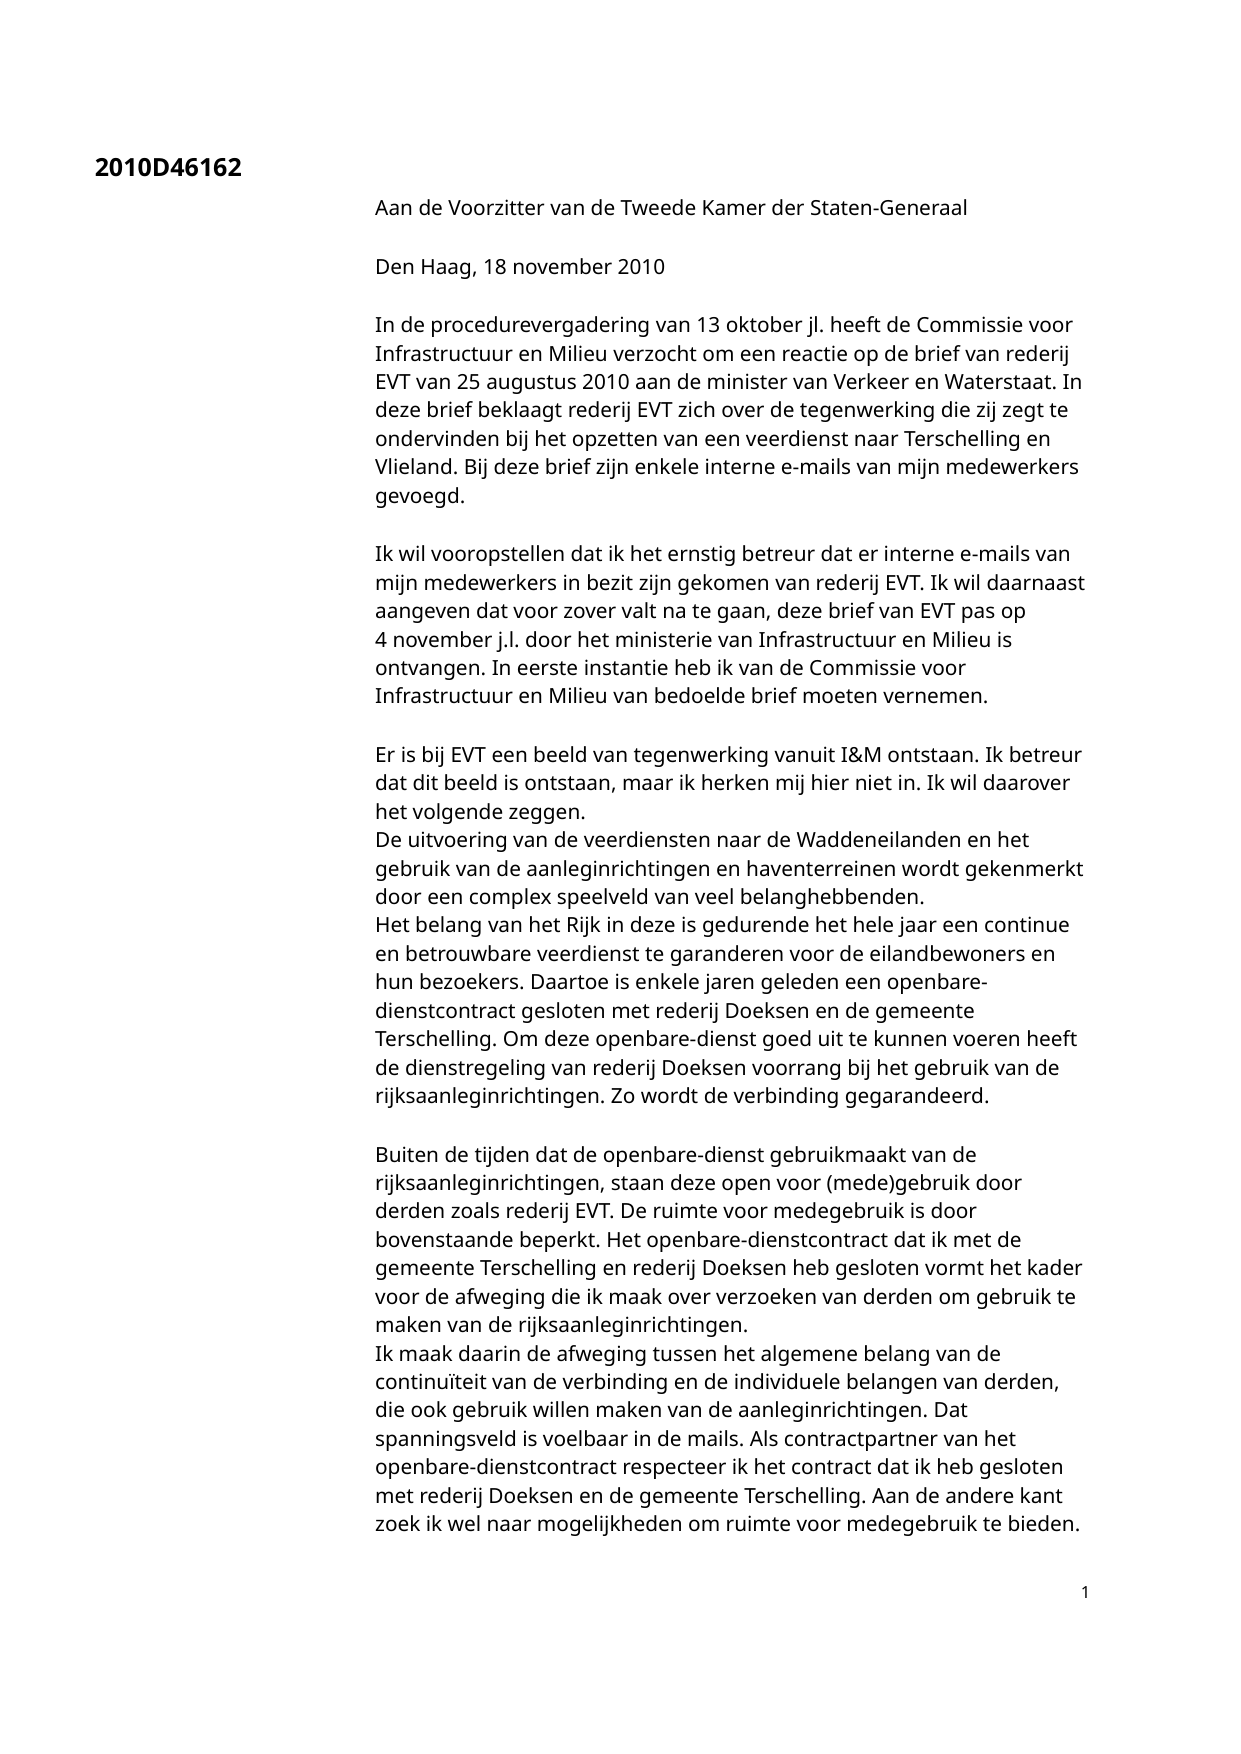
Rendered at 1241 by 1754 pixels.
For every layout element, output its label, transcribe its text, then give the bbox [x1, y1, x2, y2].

text Het belang van het Rijk in deze is gedurende het hele jaar een continue en betrouwbare veerdienst te garanderen voor de eilandbewoners en hun bezoekers. Daartoe is enkele jaren geleden een openbare-dienstcontract gesloten met rederij Doeksen en de gemeente Terschelling. Om deze openbare-dienst goed uit te kunnen voeren heeft de dienstregeling van rederij Doeksen voorrang bij het gebruik van de rijksaanleginrichtingen. Zo wordt de verbinding gegarandeerd. [375, 911, 1090, 1110]
text In de procedurevergadering van 13 oktober jl. heeft de Commissie voor Infrastructuur en Milieu verzocht om een reactie op de brief van rederij EVT van 25 augustus 2010 aan de minister van Verkeer en Waterstaat. In deze brief beklaagt rederij EVT zich over de tegenwerking die zij zegt te ondervinden bij het opzetten van een veerdienst naar Terschelling en Vlieland. Bij deze brief zijn enkele interne e-mails van mijn medewerkers gevoegd. [375, 310, 1090, 509]
text Aan de Voorzitter van de Tweede Kamer der Staten-Generaal [375, 193, 1090, 222]
text Ik maak daarin de afweging tussen het algemene belang van de continuïteit van de verbinding en de individuele belangen van derden, die ook gebruik willen maken van de aanleginrichtingen. Dat spanningsveld is voelbaar in de mails. Als contractpartner van het openbare-dienstcontract respecteer ik het contract dat ik heb gesloten met rederij Doeksen en de gemeente Terschelling. Aan de andere kant zoek ik wel naar mogelijkheden om ruimte voor medegebruik te bieden. [375, 1339, 1090, 1538]
text 2010D46162 [94, 150, 328, 184]
text Buiten de tijden dat de openbare-dienst gebruikmaakt van de rijksaanleginrichtingen, staan deze open voor (mede)gebruik door derden zoals rederij EVT. De ruimte voor medegebruik is door bovenstaande beperkt. Het openbare-dienstcontract dat ik met de gemeente Terschelling en rederij Doeksen heb gesloten vormt het kader voor de afweging die ik maak over verzoeken van derden om gebruik te maken van de rijksaanleginrichtingen. [375, 1140, 1090, 1339]
text Ik wil vooropstellen dat ik het ernstig betreur dat er interne e-mails van mijn medewerkers in bezit zijn gekomen van rederij EVT. Ik wil daarnaast aangeven dat voor zover valt na te gaan, deze brief van EVT pas op 4 november j.l. door het ministerie van Infrastructuur en Milieu is ontvangen. In eerste instantie heb ik van de Commissie voor Infrastructuur en Milieu van bedoelde brief moeten vernemen. [375, 539, 1090, 710]
text De uitvoering van de veerdiensten naar de Waddeneilanden en het gebruik van de aanleginrichtingen en haventerreinen wordt gekenmerkt door een complex speelveld van veel belanghebbenden. [375, 825, 1090, 911]
text Den Haag, 18 november 2010 [375, 252, 1090, 280]
text Er is bij EVT een beeld van tegenwerking vanuit I&M ontstaan. Ik betreur dat dit beeld is ontstaan, maar ik herken mij hier niet in. Ik wil daarover het volgende zeggen. [375, 740, 1090, 825]
